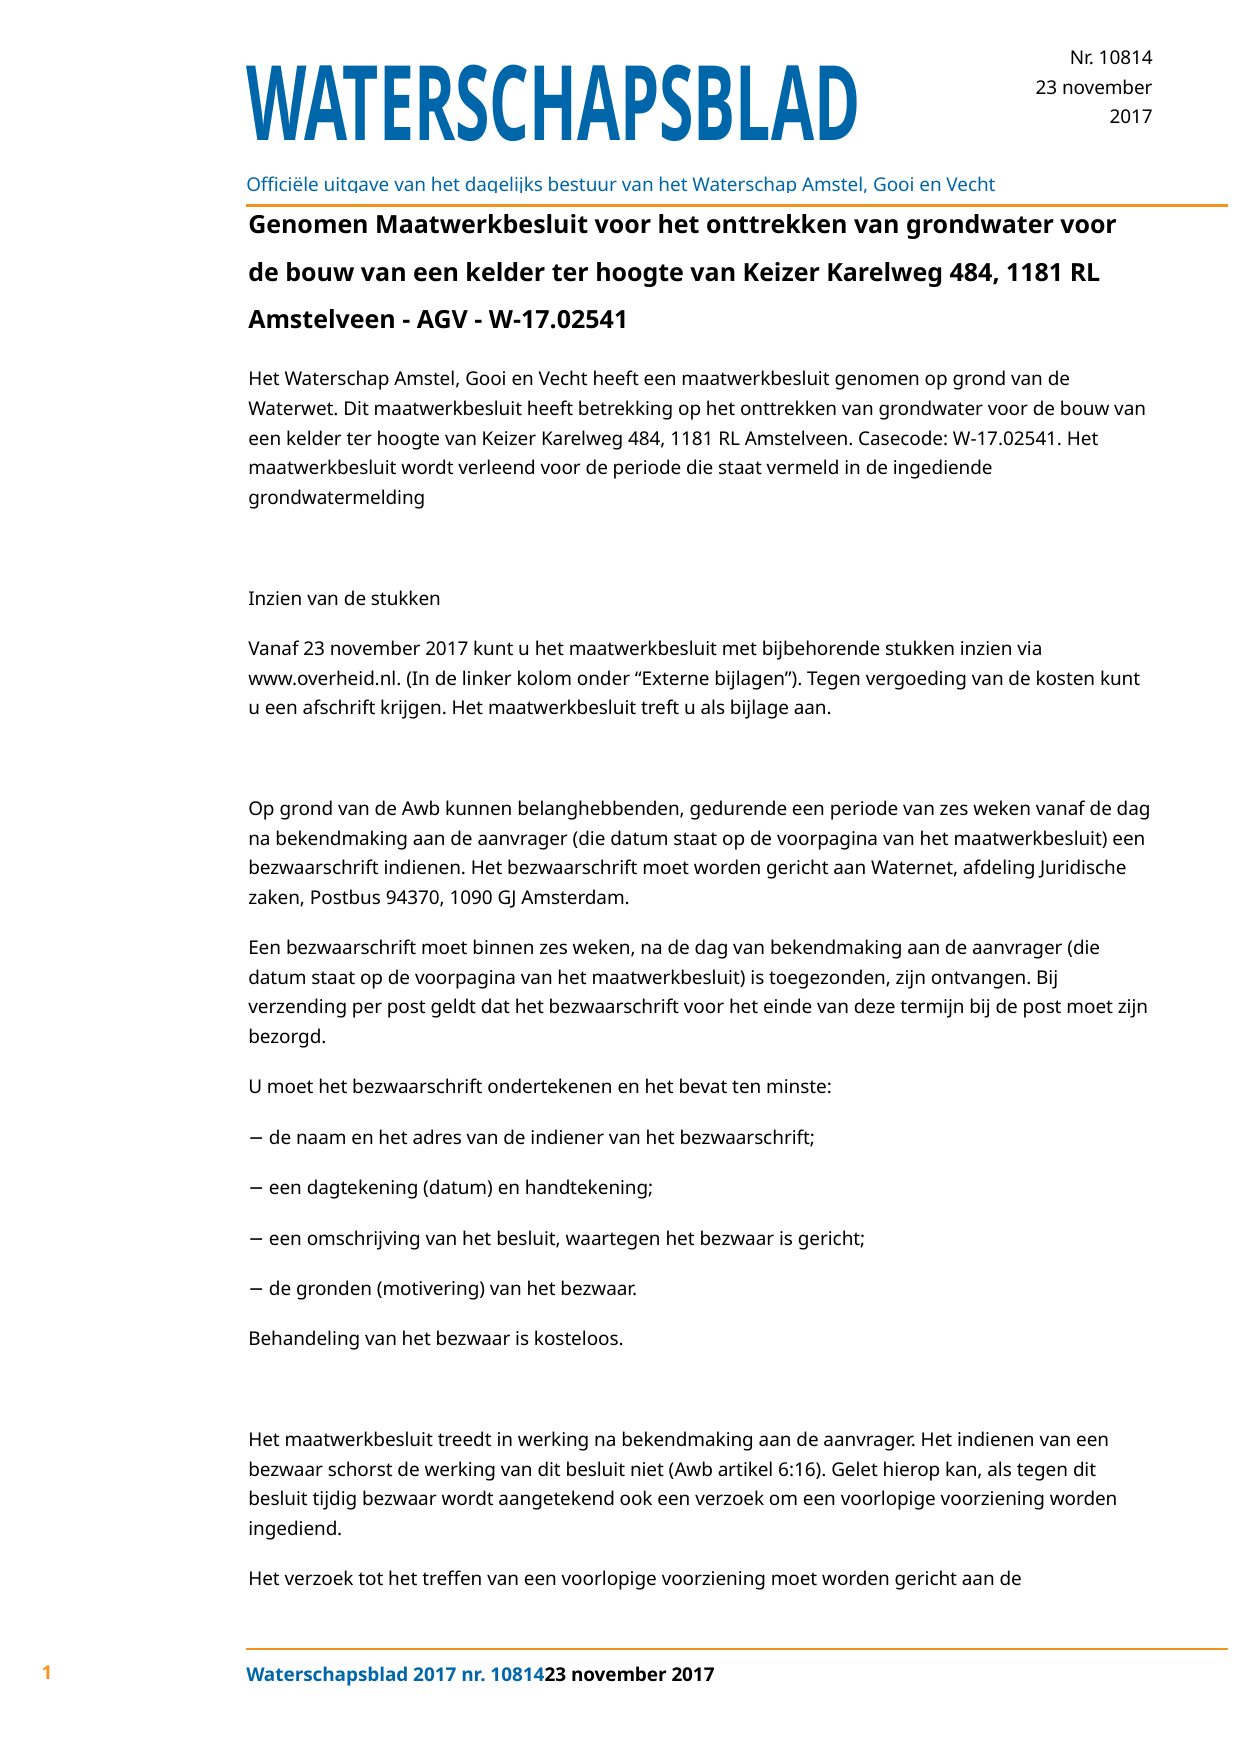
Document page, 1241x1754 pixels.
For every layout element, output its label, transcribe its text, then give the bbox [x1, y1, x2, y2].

text − een dagtekening (datum) en handtekening; [248, 1174, 1152, 1200]
text − een omschrijving van het besluit, waartegen het bezwaar is gericht; [248, 1225, 1152, 1250]
text Op grond van de Awb kunnen belanghebbenden, gedurende een periode van zes weken vanaf de dag na bekendmaking aan de aanvrager (die datum staat op de voorpagina van het maatwerkbesluit) een bezwaarschrift indienen. Het bezwaarschrift moet worden gericht aan Waternet, afdeling Juridische zaken, Postbus 94370, 1090 GJ Amsterdam. [248, 795, 1152, 909]
text Het verzoek tot het treffen van een voorlopige voorziening moet worden gericht aan de [248, 1566, 1152, 1591]
text − de naam en het adres van de indiener van het bezwaarschrift; [248, 1124, 1152, 1149]
text Vanaf 23 november 2017 kunt u het maatwerkbesluit met bijbehorende stukken inzien via www.overheid.nl. (In de linker kolom onder “Externe bijlagen”). Tegen vergoeding van de kosten kunt u een afschrift krijgen. Het maatwerkbesluit treft u als bijlage aan. [248, 635, 1152, 720]
text Het Waterschap Amstel, Gooi en Vecht heeft een maatwerkbesluit genomen op grond van de Waterwet. Dit maatwerkbesluit heeft betrekking op het onttrekken van grondwater voor de bouw van een kelder ter hoogte van Keizer Karelweg 484, 1181 RL Amstelveen. Casecode: W-17.02541. Het maatwerkbesluit wordt verleend voor de periode die staat vermeld in de ingediende grondwatermelding [248, 366, 1152, 509]
text U moet het bezwaarschrift ondertekenen en het bevat ten minste: [248, 1073, 1152, 1099]
text Inzien van de stukken [248, 585, 1152, 610]
picture [41, 47, 231, 172]
text − de gronden (motivering) van het bezwaar. [248, 1275, 1152, 1301]
text Genomen Maatwerkbesluit voor het onttrekken van grondwater voor de bouw van een kelder ter hoogte van Keizer Karelweg 484, 1181 RL Amstelveen - AGV - W-17.02541 [248, 207, 1152, 336]
text Een bezwaarschrift moet binnen zes weken, na de dag van bekendmaking aan de aanvrager (die datum staat op de voorpagina van het maatwerkbesluit) is toegezonden, zijn ontvangen. Bij verzending per post geldt dat het bezwaarschrift voor het einde van deze termijn bij de post moet zijn bezorgd. [248, 934, 1152, 1049]
text Het maatwerkbesluit treedt in werking na bekendmaking aan de aanvrager. Het indienen van een bezwaar schorst de werking van dit besluit niet (Awb artikel 6:16). Gelet hierop kan, als tegen dit besluit tijdig bezwaar wordt aangetekend ook een verzoek om een voorlopige voorziening worden ingediend. [248, 1426, 1152, 1541]
text Behandeling van het bezwaar is kosteloos. [248, 1326, 1152, 1351]
